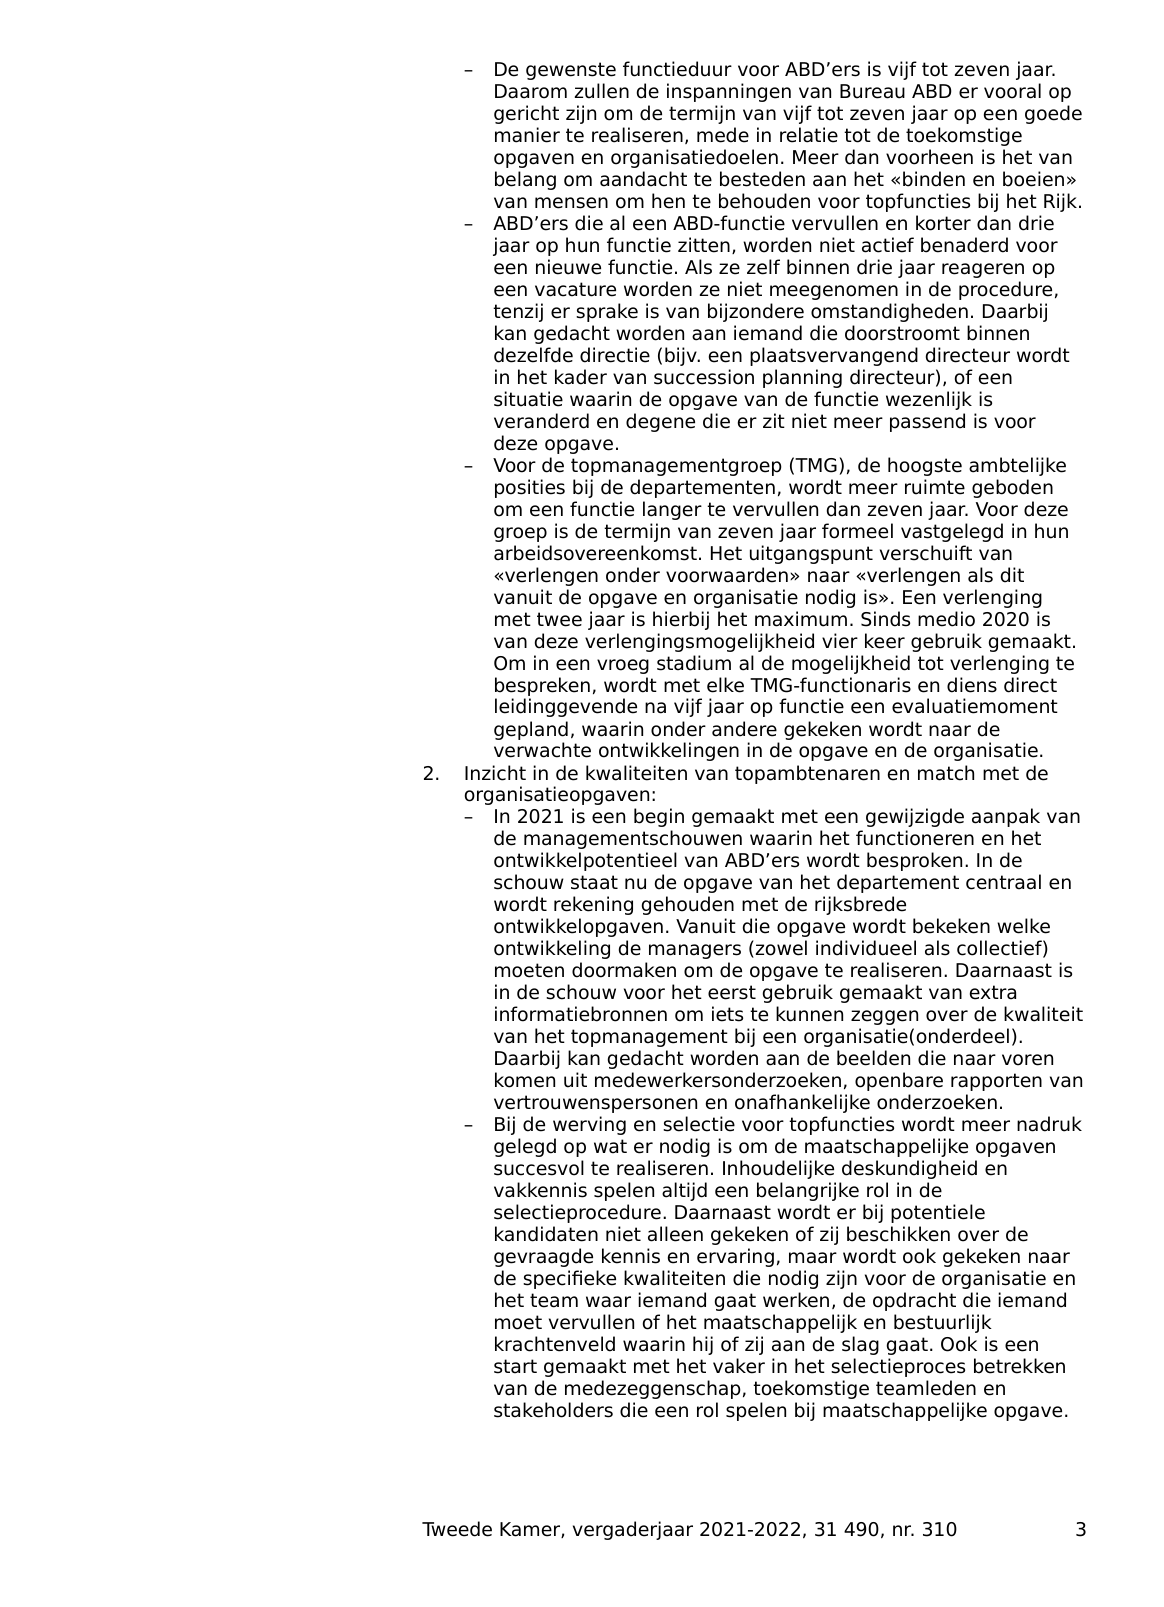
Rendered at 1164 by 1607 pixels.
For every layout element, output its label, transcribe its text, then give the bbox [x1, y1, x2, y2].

text – De gewenste functieduur voor ABD’ers is vijf tot zeven jaar. Daarom zullen de inspanningen van Bureau ABD er vooral op gericht zijn om de termijn van vijf tot zeven jaar op een goede manier te realiseren, mede in relatie tot de toekomstige opgaven en organisatiedoelen. Meer dan voorheen is het van belang om aandacht te besteden aan het «binden en boeien» van mensen om hen te behouden voor topfuncties bij het Rijk. [464, 59, 1087, 213]
text – Bij de werving en selectie voor topfuncties wordt meer nadruk gelegd op wat er nodig is om de maatschappelijke opgaven succesvol te realiseren. Inhoudelijke deskundigheid en vakkennis spelen altijd een belangrijke rol in de selectieprocedure. Daarnaast wordt er bij potentiele kandidaten niet alleen gekeken of zij beschikken over de gevraagde kennis en ervaring, maar wordt ook gekeken naar de specifieke kwaliteiten die nodig zijn voor de organisatie en het team waar iemand gaat werken, de opdracht die iemand moet vervullen of het maatschappelijk en bestuurlijk krachtenveld waarin hij of zij aan de slag gaat. Ook is een start gemaakt met het vaker in het selectieproces betrekken van de medezeggenschap, toekomstige teamleden en stakeholders die een rol spelen bij maatschappelijke opgave. [464, 1114, 1087, 1422]
text – Voor de topmanagementgroep (TMG), de hoogste ambtelijke posities bij de departementen, wordt meer ruimte geboden om een functie langer te vervullen dan zeven jaar. Voor deze groep is de termijn van zeven jaar formeel vastgelegd in hun arbeidsovereenkomst. Het uitgangspunt verschuift van «verlengen onder voorwaarden» naar «verlengen als dit vanuit de opgave en organisatie nodig is». Een verlenging met twee jaar is hierbij het maximum. Sinds medio 2020 is van deze verlengingsmogelijkheid vier keer gebruik gemaakt. Om in een vroeg stadium al de mogelijkheid tot verlenging te bespreken, wordt met elke TMG-functionaris en diens direct leidinggevende na vijf jaar op functie een evaluatiemoment gepland, waarin onder andere gekeken wordt naar de verwachte ontwikkelingen in de opgave en de organisatie. [464, 455, 1087, 762]
text – ABD’ers die al een ABD-functie vervullen en korter dan drie jaar op hun functie zitten, worden niet actief benaderd voor een nieuwe functie. Als ze zelf binnen drie jaar reageren op een vacature worden ze niet meegenomen in de procedure, tenzij er sprake is van bijzondere omstandigheden. Daarbij kan gedacht worden aan iemand die doorstroomt binnen dezelfde directie (bijv. een plaatsvervangend directeur wordt in het kader van succession planning directeur), of een situatie waarin de opgave van de functie wezenlijk is veranderd en degene die er zit niet meer passend is voor deze opgave. [464, 213, 1087, 455]
text 2. Inzicht in de kwaliteiten van topambtenaren en match met de organisatieopgaven: [422, 762, 1087, 806]
text – In 2021 is een begin gemaakt met een gewijzigde aanpak van de managementschouwen waarin het functioneren en het ontwikkelpotentieel van ABD’ers wordt besproken. In de schouw staat nu de opgave van het departement centraal en wordt rekening gehouden met de rijksbrede ontwikkelopgaven. Vanuit die opgave wordt bekeken welke ontwikkeling de managers (zowel individueel als collectief) moeten doormaken om de opgave te realiseren. Daarnaast is in de schouw voor het eerst gebruik gemaakt van extra informatiebronnen om iets te kunnen zeggen over de kwaliteit van het topmanagement bij een organisatie(onderdeel). Daarbij kan gedacht worden aan de beelden die naar voren komen uit medewerkersonderzoeken, openbare rapporten van vertrouwenspersonen en onafhankelijke onderzoeken. [464, 806, 1087, 1114]
